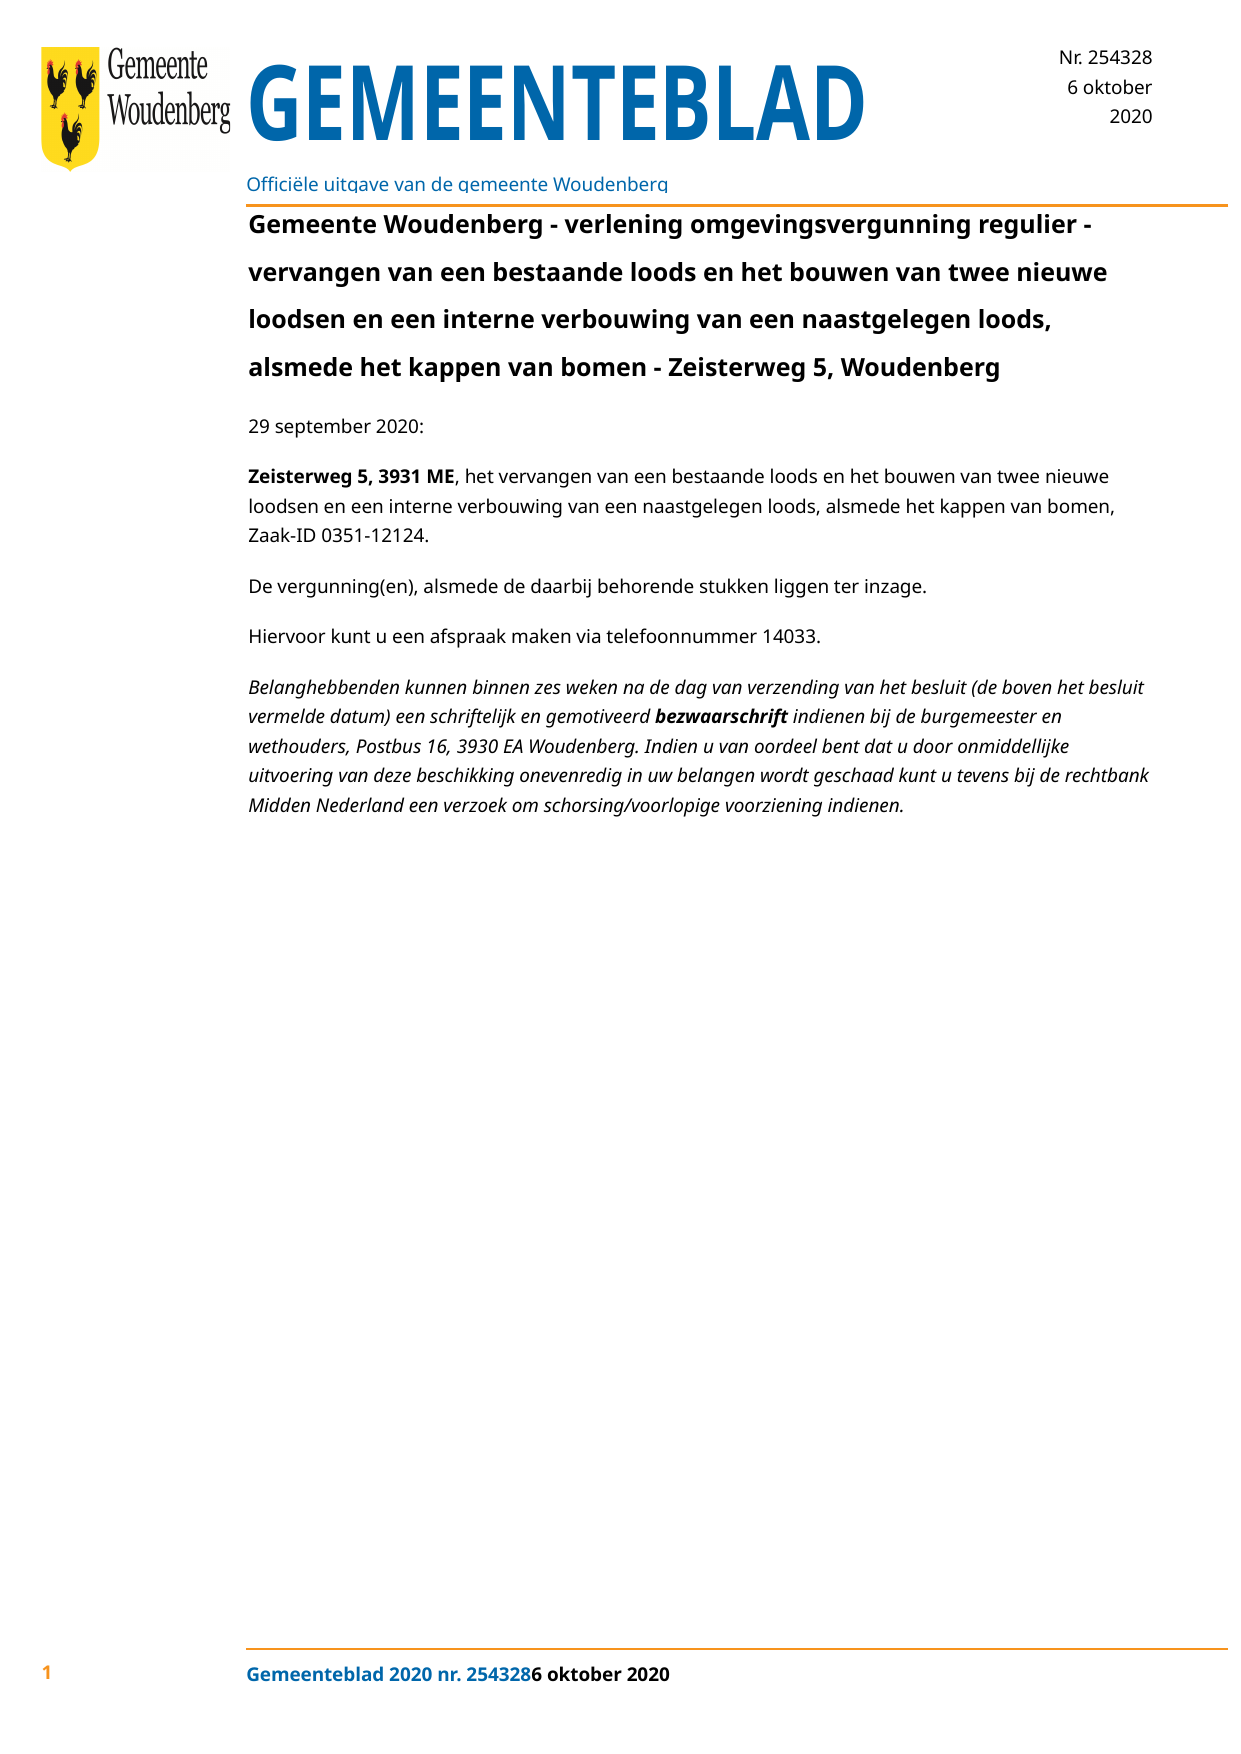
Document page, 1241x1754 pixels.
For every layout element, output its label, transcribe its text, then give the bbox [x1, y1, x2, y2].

picture [41, 47, 231, 172]
text Gemeente Woudenberg - verlening omgevingsvergunning regulier - vervangen van een bestaande loods en het bouwen van twee nieuwe loodsen en een interne verbouwing van een naastgelegen loods, alsmede het kappen van bomen - Zeisterweg 5, Woudenberg [248, 207, 1152, 384]
text Hiervoor kunt u een afspraak maken via telefoonnummer 14033. [248, 623, 1152, 649]
text Zeisterweg 5, 3931 ME, het vervangen van een bestaande loods en het bouwen van twee nieuwe loodsen en een interne verbouwing van een naastgelegen loods, alsmede het kappen van bomen, Zaak-ID 0351-12124. [248, 463, 1152, 548]
text De vergunning(en), alsmede de daarbij behorende stukken liggen ter inzage. [248, 573, 1152, 599]
text 29 september 2020: [248, 413, 1152, 439]
text Belanghebbenden kunnen binnen zes weken na de dag van verzending van het besluit (de boven het besluit vermelde datum) een schriftelijk en gemotiveerd bezwaarschrift indienen bij de burgemeester en wethouders, Postbus 16, 3930 EA Woudenberg. Indien u van oordeel bent dat u door onmiddellijke uitvoering van deze beschikking onevenredig in uw belangen wordt geschaad kunt u tevens bij de rechtbank Midden Nederland een verzoek om schorsing/voorlopige voorziening indienen. [248, 674, 1152, 818]
